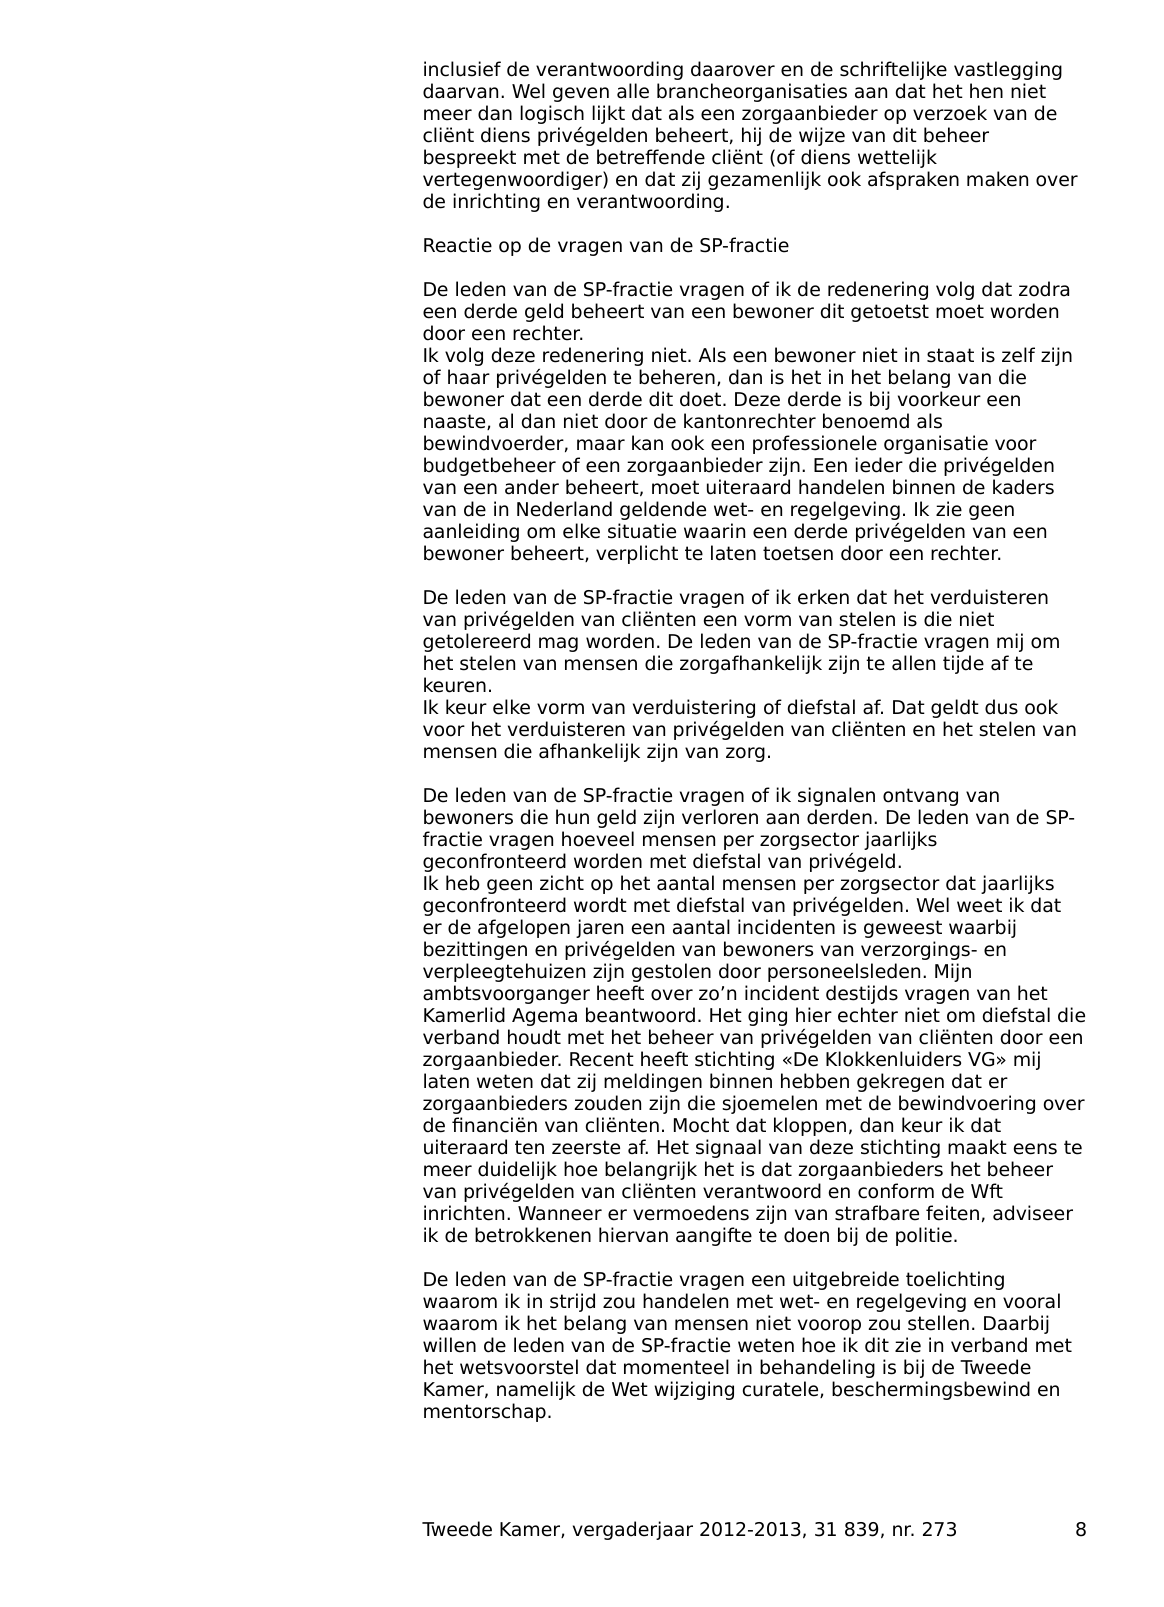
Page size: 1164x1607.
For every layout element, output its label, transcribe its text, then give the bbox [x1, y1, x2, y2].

text Ik keur elke vorm van verduistering of diefstal af. Dat geldt dus ook voor het verduisteren van privégelden van cliënten en het stelen van mensen die afhankelijk zijn van zorg. [422, 697, 1087, 763]
text De leden van de SP-fractie vragen of ik signalen ontvang van bewoners die hun geld zijn verloren aan derden. De leden van de SP-fractie vragen hoeveel mensen per zorgsector jaarlijks geconfronteerd worden met diefstal van privégeld. [422, 785, 1087, 873]
text Ik volg deze redenering niet. Als een bewoner niet in staat is zelf zijn of haar privégelden te beheren, dan is het in het belang van die bewoner dat een derde dit doet. Deze derde is bij voorkeur een naaste, al dan niet door de kantonrechter benoemd als bewindvoerder, maar kan ook een professionele organisatie voor budgetbeheer of een zorgaanbieder zijn. Een ieder die privégelden van een ander beheert, moet uiteraard handelen binnen de kaders van de in Nederland geldende wet- en regelgeving. Ik zie geen aanleiding om elke situatie waarin een derde privégelden van een bewoner beheert, verplicht te laten toetsen door een rechter. [422, 345, 1087, 565]
text inclusief de verantwoording daarover en de schriftelijke vastlegging daarvan. Wel geven alle brancheorganisaties aan dat het hen niet meer dan logisch lijkt dat als een zorgaanbieder op verzoek van de cliënt diens privégelden beheert, hij de wijze van dit beheer bespreekt met de betreffende cliënt (of diens wettelijk vertegenwoordiger) en dat zij gezamenlijk ook afspraken maken over de inrichting en verantwoording. [422, 59, 1087, 213]
subtitle Reactie op de vragen van de SP-fractie [422, 235, 1087, 257]
text De leden van de SP-fractie vragen een uitgebreide toelichting waarom ik in strijd zou handelen met wet- en regelgeving en vooral waarom ik het belang van mensen niet voorop zou stellen. Daarbij willen de leden van de SP-fractie weten hoe ik dit zie in verband met het wetsvoorstel dat momenteel in behandeling is bij de Tweede Kamer, namelijk de Wet wijziging curatele, beschermingsbewind en mentorschap. [422, 1269, 1087, 1423]
text De leden van de SP-fractie vragen of ik erken dat het verduisteren van privégelden van cliënten een vorm van stelen is die niet getolereerd mag worden. De leden van de SP-fractie vragen mij om het stelen van mensen die zorgafhankelijk zijn te allen tijde af te keuren. [422, 587, 1087, 697]
text De leden van de SP-fractie vragen of ik de redenering volg dat zodra een derde geld beheert van een bewoner dit getoetst moet worden door een rechter. [422, 279, 1087, 345]
text Ik heb geen zicht op het aantal mensen per zorgsector dat jaarlijks geconfronteerd wordt met diefstal van privégelden. Wel weet ik dat er de afgelopen jaren een aantal incidenten is geweest waarbij bezittingen en privégelden van bewoners van verzorgings- en verpleegtehuizen zijn gestolen door personeelsleden. Mijn ambtsvoorganger heeft over zo’n incident destijds vragen van het Kamerlid Agema beantwoord. Het ging hier echter niet om diefstal die verband houdt met het beheer van privégelden van cliënten door een zorgaanbieder. Recent heeft stichting «De Klokkenluiders VG» mij laten weten dat zij meldingen binnen hebben gekregen dat er zorgaanbieders zouden zijn die sjoemelen met de bewindvoering over de financiën van cliënten. Mocht dat kloppen, dan keur ik dat uiteraard ten zeerste af. Het signaal van deze stichting maakt eens te meer duidelijk hoe belangrijk het is dat zorgaanbieders het beheer van privégelden van cliënten verantwoord en conform de Wft inrichten. Wanneer er vermoedens zijn van strafbare feiten, adviseer ik de betrokkenen hiervan aangifte te doen bij de politie. [422, 873, 1087, 1247]
